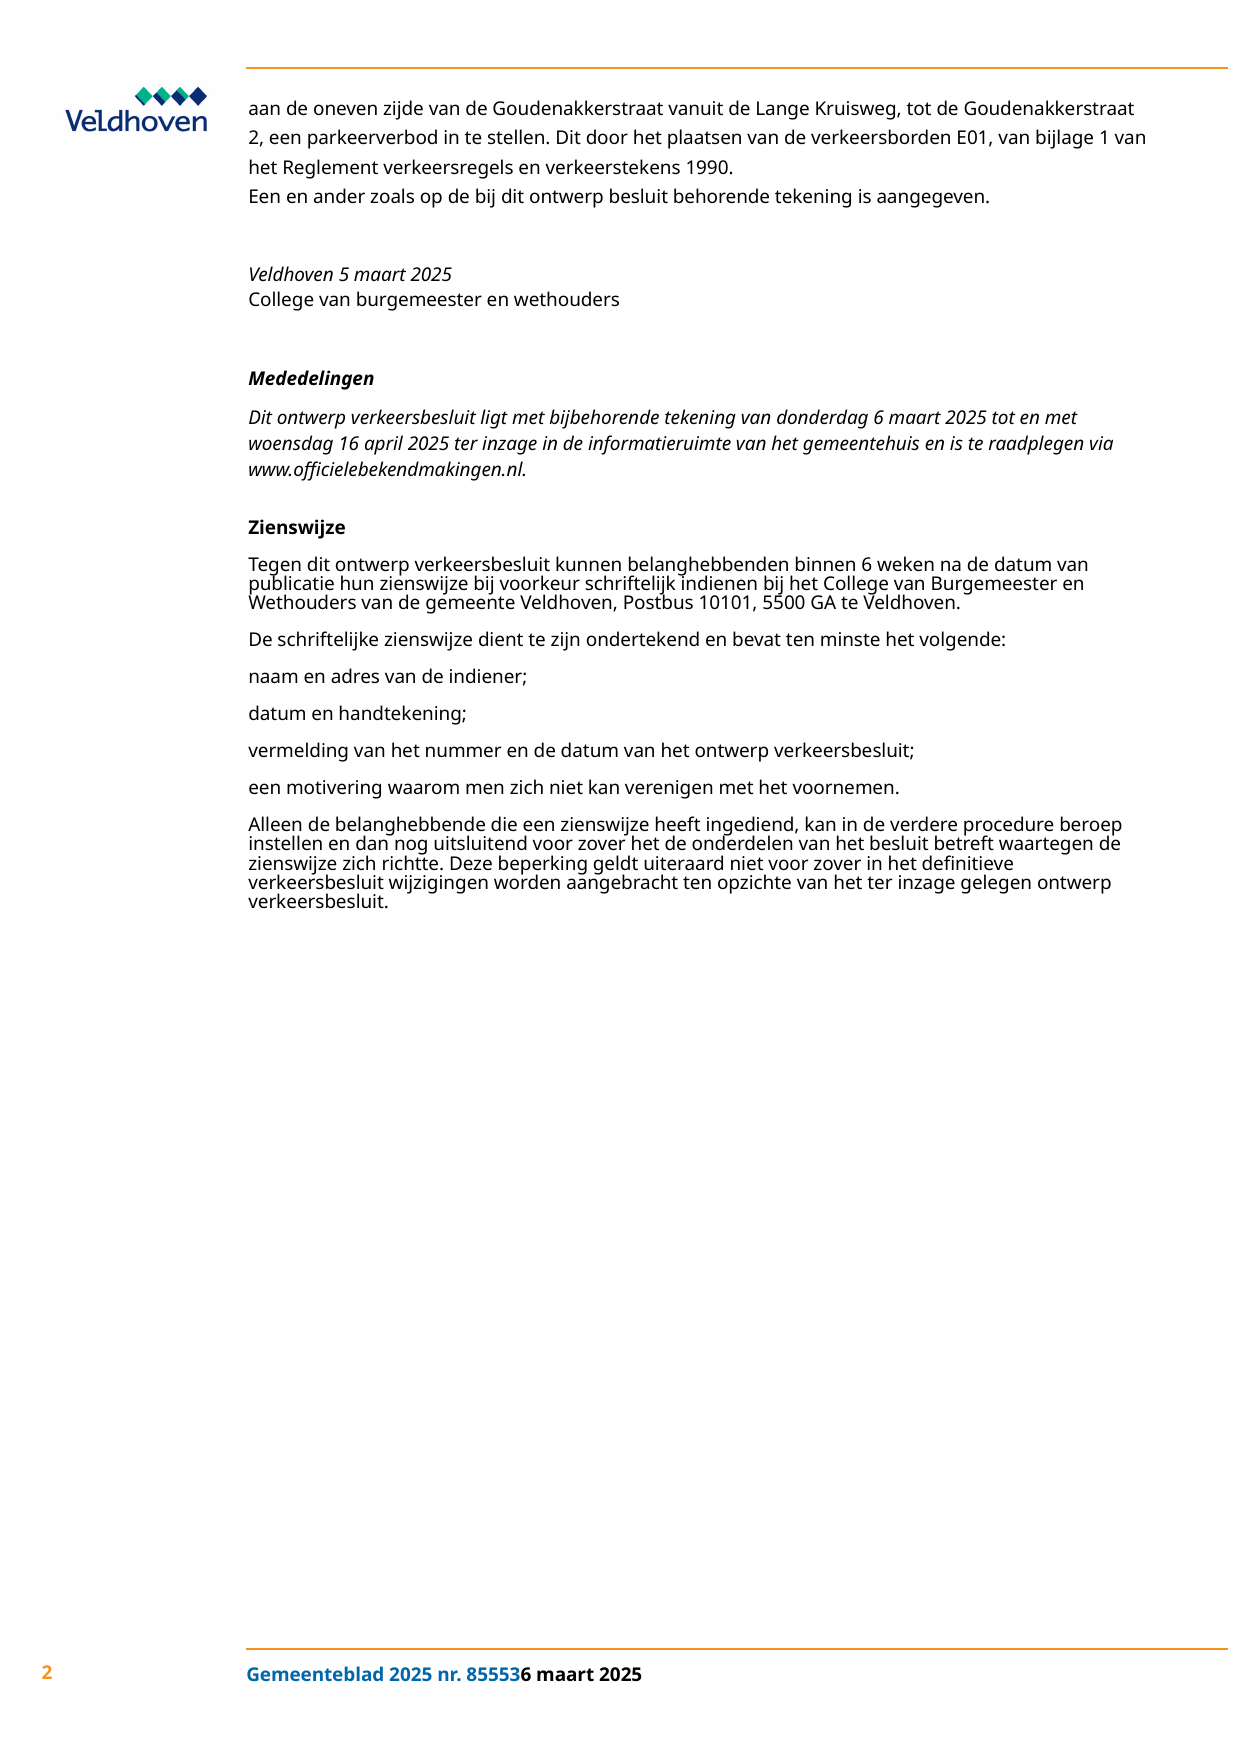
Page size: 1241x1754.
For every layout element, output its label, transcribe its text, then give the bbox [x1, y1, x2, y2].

text Mededelingen [248, 365, 1152, 391]
text Een en ander zoals op de bij dit ontwerp besluit behorende tekening is aangegeven. [248, 183, 1152, 209]
text College van burgemeester en wethouders [248, 287, 1152, 312]
text een motivering waarom men zich niet kan verenigen met het voornemen. [248, 779, 1152, 798]
text Zienswijze [248, 519, 1152, 538]
text Alleen de belanghebbende die een zienswijze heeft ingediend, kan in de verdere procedure beroep instellen en dan nog uitsluitend voor zover het de onderdelen van het besluit betreft waartegen de zienswijze zich richtte. Deze beperking geldt uiteraard niet voor zover in het definitieve verkeersbesluit wijzigingen worden aangebracht ten opzichte van het ter inzage gelegen ontwerp verkeersbesluit. [248, 816, 1152, 912]
text De schriftelijke zienswijze dient te zijn ondertekend en bevat ten minste het volgende: [248, 631, 1152, 651]
text datum en handtekening; [248, 705, 1152, 724]
text vermelding van het nummer en de datum van het ontwerp verkeersbesluit; [248, 742, 1152, 761]
text naam en adres van de indiener; [248, 668, 1152, 687]
text aan de oneven zijde van de Goudenakkerstraat vanuit de Lange Kruisweg, tot de Goudenakkerstraat 2, een parkeerverbod in te stellen. Dit door het plaatsen van de verkeersborden E01, van bijlage 1 van het Reglement verkeersregels en verkeerstekens 1990. [248, 95, 1152, 180]
text Dit ontwerp verkeersbesluit ligt met bijbehorende tekening van donderdag 6 maart 2025 tot en met woensdag 16 april 2025 ter inzage in de informatieruimte van het gemeentehuis en is te raadplegen via www.officielebekendmakingen.nl. [248, 404, 1152, 482]
text Veldhoven 5 maart 2025 [248, 261, 1152, 287]
picture [41, 47, 231, 172]
text Tegen dit ontwerp verkeersbesluit kunnen belanghebbenden binnen 6 weken na de datum van publicatie hun zienswijze bij voorkeur schriftelijk indienen bij het College van Burgemeester en Wethouders van de gemeente Veldhoven, Postbus 10101, 5500 GA te Veldhoven. [248, 556, 1152, 613]
